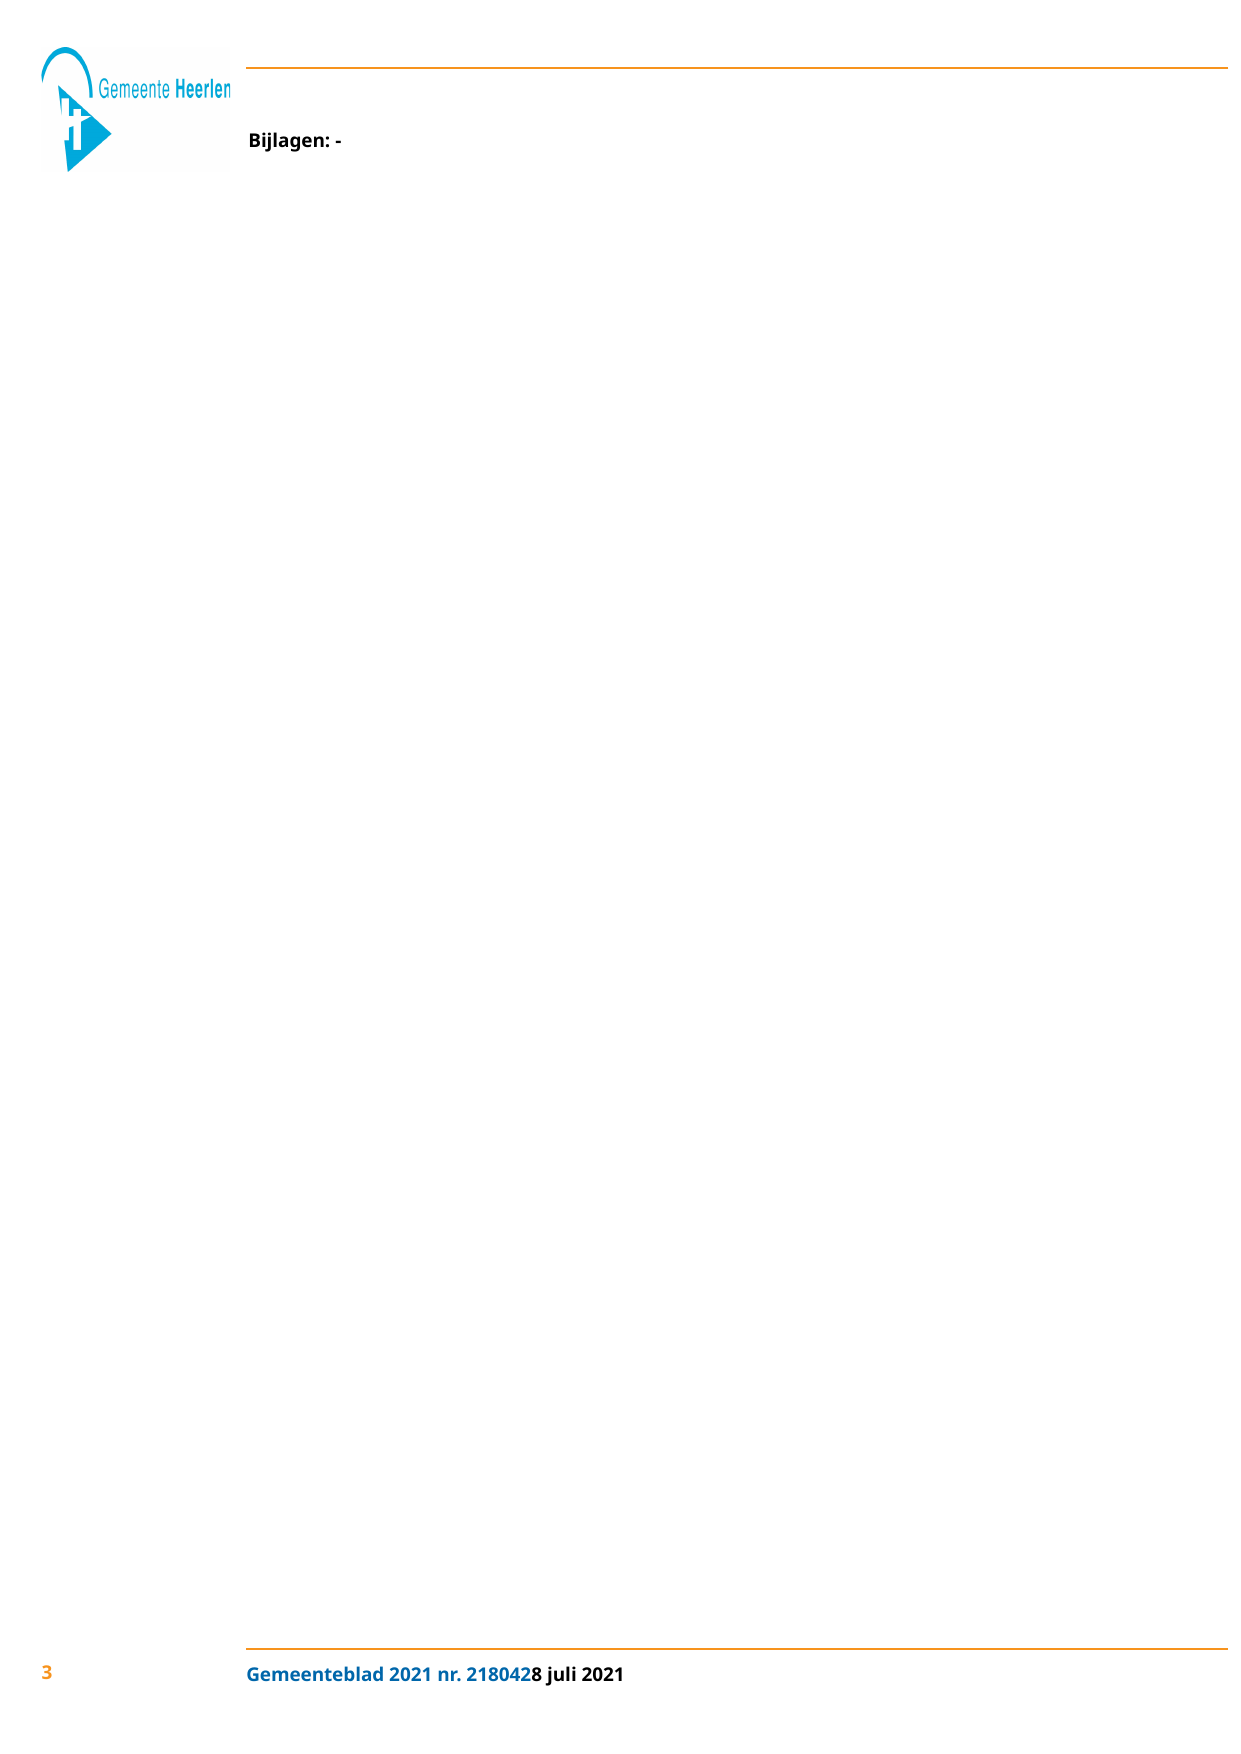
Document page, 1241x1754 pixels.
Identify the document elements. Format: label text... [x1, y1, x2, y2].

picture [41, 47, 231, 172]
picture [41, 47, 59, 70]
text Bijlagen: - [248, 132, 1152, 151]
